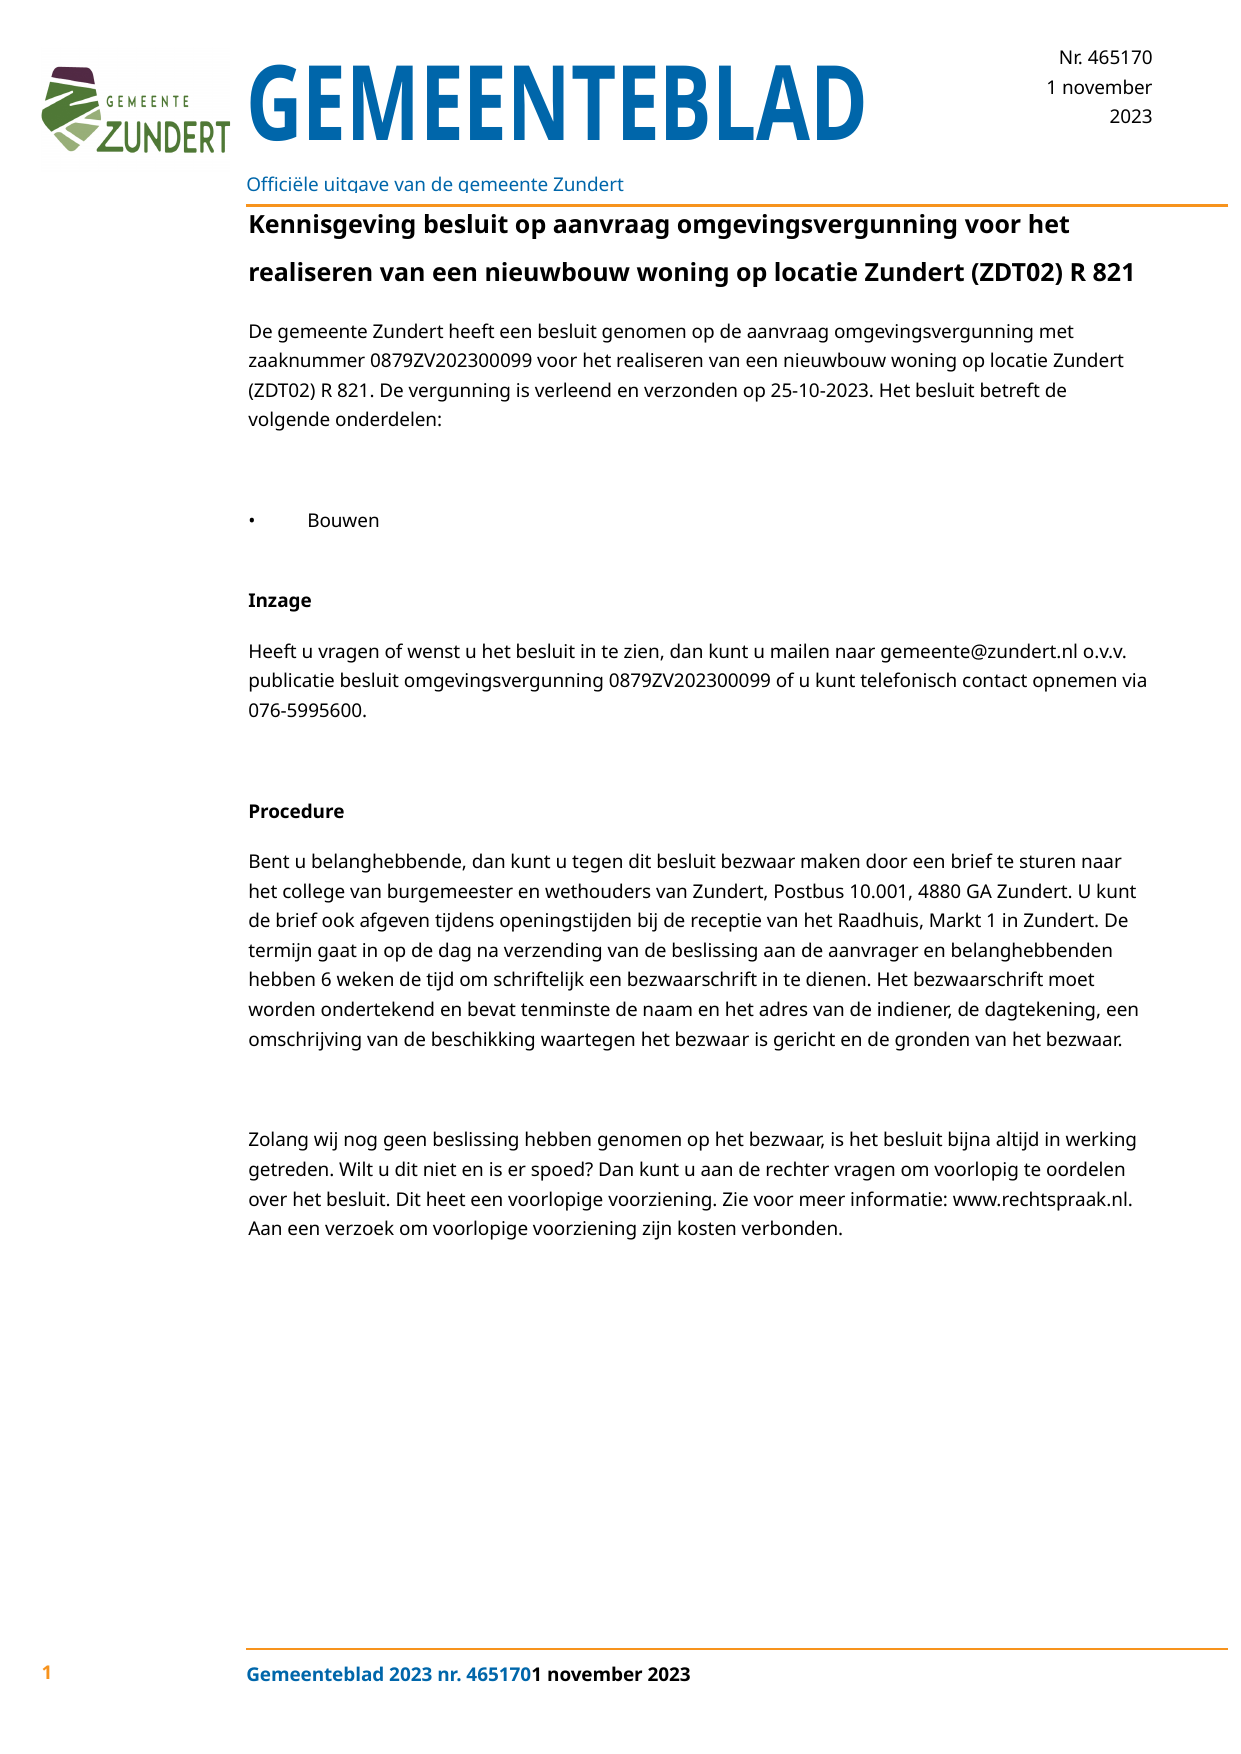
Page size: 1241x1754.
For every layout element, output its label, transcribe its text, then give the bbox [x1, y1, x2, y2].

text Heeft u vragen of wenst u het besluit in te zien, dan kunt u mailen naar gemeente@zundert.nl o.v.v. publicatie besluit omgevingsvergunning 0879ZV202300099 of u kunt telefonisch contact opnemen via 076-5995600. [248, 638, 1152, 723]
text Zolang wij nog geen beslissing hebben genomen op het bezwaar, is het besluit bijna altijd in werking getreden. Wilt u dit niet en is er spoed? Dan kunt u aan de rechter vragen om voorlopig te oordelen over het besluit. Dit heet een voorlopige voorziening. Zie voor meer informatie: www.rechtspraak.nl. Aan een verzoek om voorlopige voorziening zijn kosten verbonden. [248, 1127, 1152, 1241]
text De gemeente Zundert heeft een besluit genomen op de aanvraag omgevingsvergunning met zaaknummer 0879ZV202300099 voor het realiseren van een nieuwbouw woning op locatie Zundert (ZDT02) R 821. De vergunning is verleend en verzonden op 25-10-2023. Het besluit betreft de volgende onderdelen: [248, 318, 1152, 432]
text Procedure [248, 798, 1152, 824]
text Kennisgeving besluit op aanvraag omgevingsvergunning voor het realiseren van een nieuwbouw woning op locatie Zundert (ZDT02) R 821 [248, 207, 1152, 288]
list Bouwen [248, 507, 1152, 533]
text Inzage [248, 587, 1152, 613]
text Bent u belanghebbende, dan kunt u tegen dit besluit bezwaar maken door een brief te sturen naar het college van burgemeester en wethouders van Zundert, Postbus 10.001, 4880 GA Zundert. U kunt de brief ook afgeven tijdens openingstijden bij de receptie van het Raadhuis, Markt 1 in Zundert. De termijn gaat in op de dag na verzending van de beslissing aan de aanvrager en belanghebbenden hebben 6 weken de tijd om schriftelijk een bezwaarschrift in te dienen. Het bezwaarschrift moet worden ondertekend en bevat tenminste de naam en het adres van de indiener, de dagtekening, een omschrijving van de beschikking waartegen het bezwaar is gericht en de gronden van het bezwaar. [248, 848, 1152, 1052]
picture [41, 47, 231, 172]
